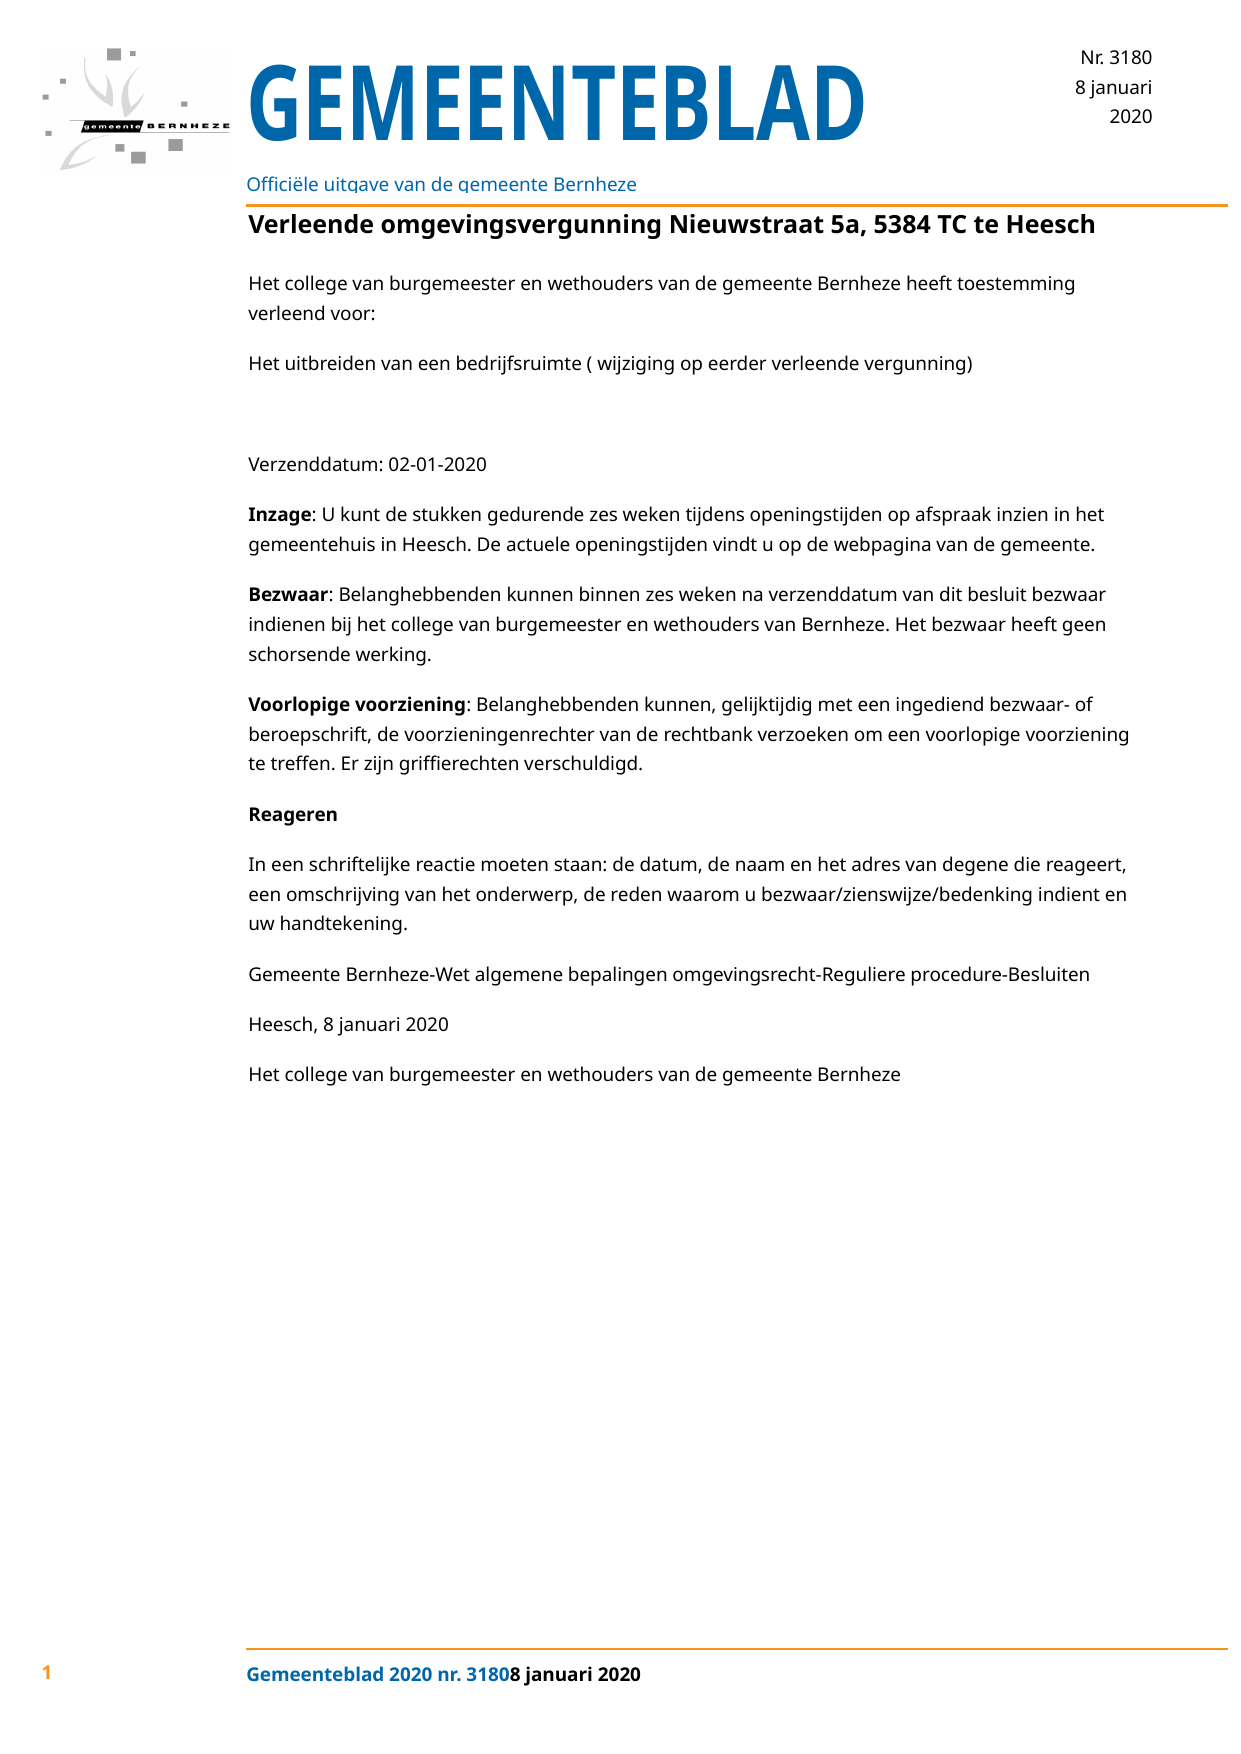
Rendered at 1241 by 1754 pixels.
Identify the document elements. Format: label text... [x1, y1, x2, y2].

text Reageren [248, 801, 1152, 826]
text In een schriftelijke reactie moeten staan: de datum, de naam en het adres van degene die reageert, een omschrijving van het onderwerp, de reden waarom u bezwaar/zienswijze/bedenking indient en uw handtekening. [248, 851, 1152, 936]
text Voorlopige voorziening: Belanghebbenden kunnen, gelijktijdig met een ingediend bezwaar- of beroepschrift, de voorzieningenrechter van de rechtbank verzoeken om een voorlopige voorziening te treffen. Er zijn griffierechten verschuldigd. [248, 691, 1152, 776]
text Bezwaar: Belanghebbenden kunnen binnen zes weken na verzenddatum van dit besluit bezwaar indienen bij het college van burgemeester en wethouders van Bernheze. Het bezwaar heeft geen schorsende werking. [248, 582, 1152, 666]
text Verleende omgevingsvergunning Nieuwstraat 5a, 5384 TC te Heesch [248, 207, 1152, 241]
text Inzage: U kunt de stukken gedurende zes weken tijdens openingstijden op afspraak inzien in het gemeentehuis in Heesch. De actuele openingstijden vindt u op de webpagina van de gemeente. [248, 502, 1152, 557]
picture [41, 47, 231, 172]
text Gemeente Bernheze-Wet algemene bepalingen omgevingsrecht-Reguliere procedure-Besluiten [248, 961, 1152, 986]
text Het college van burgemeester en wethouders van de gemeente Bernheze [248, 1062, 1152, 1087]
text Het uitbreiden van een bedrijfsruimte ( wijziging op eerder verleende vergunning) [248, 350, 1152, 376]
text Verzenddatum: 02-01-2020 [248, 451, 1152, 477]
text Heesch, 8 januari 2020 [248, 1011, 1152, 1037]
text Het college van burgemeester en wethouders van de gemeente Bernheze heeft toestemming verleend voor: [248, 270, 1152, 326]
